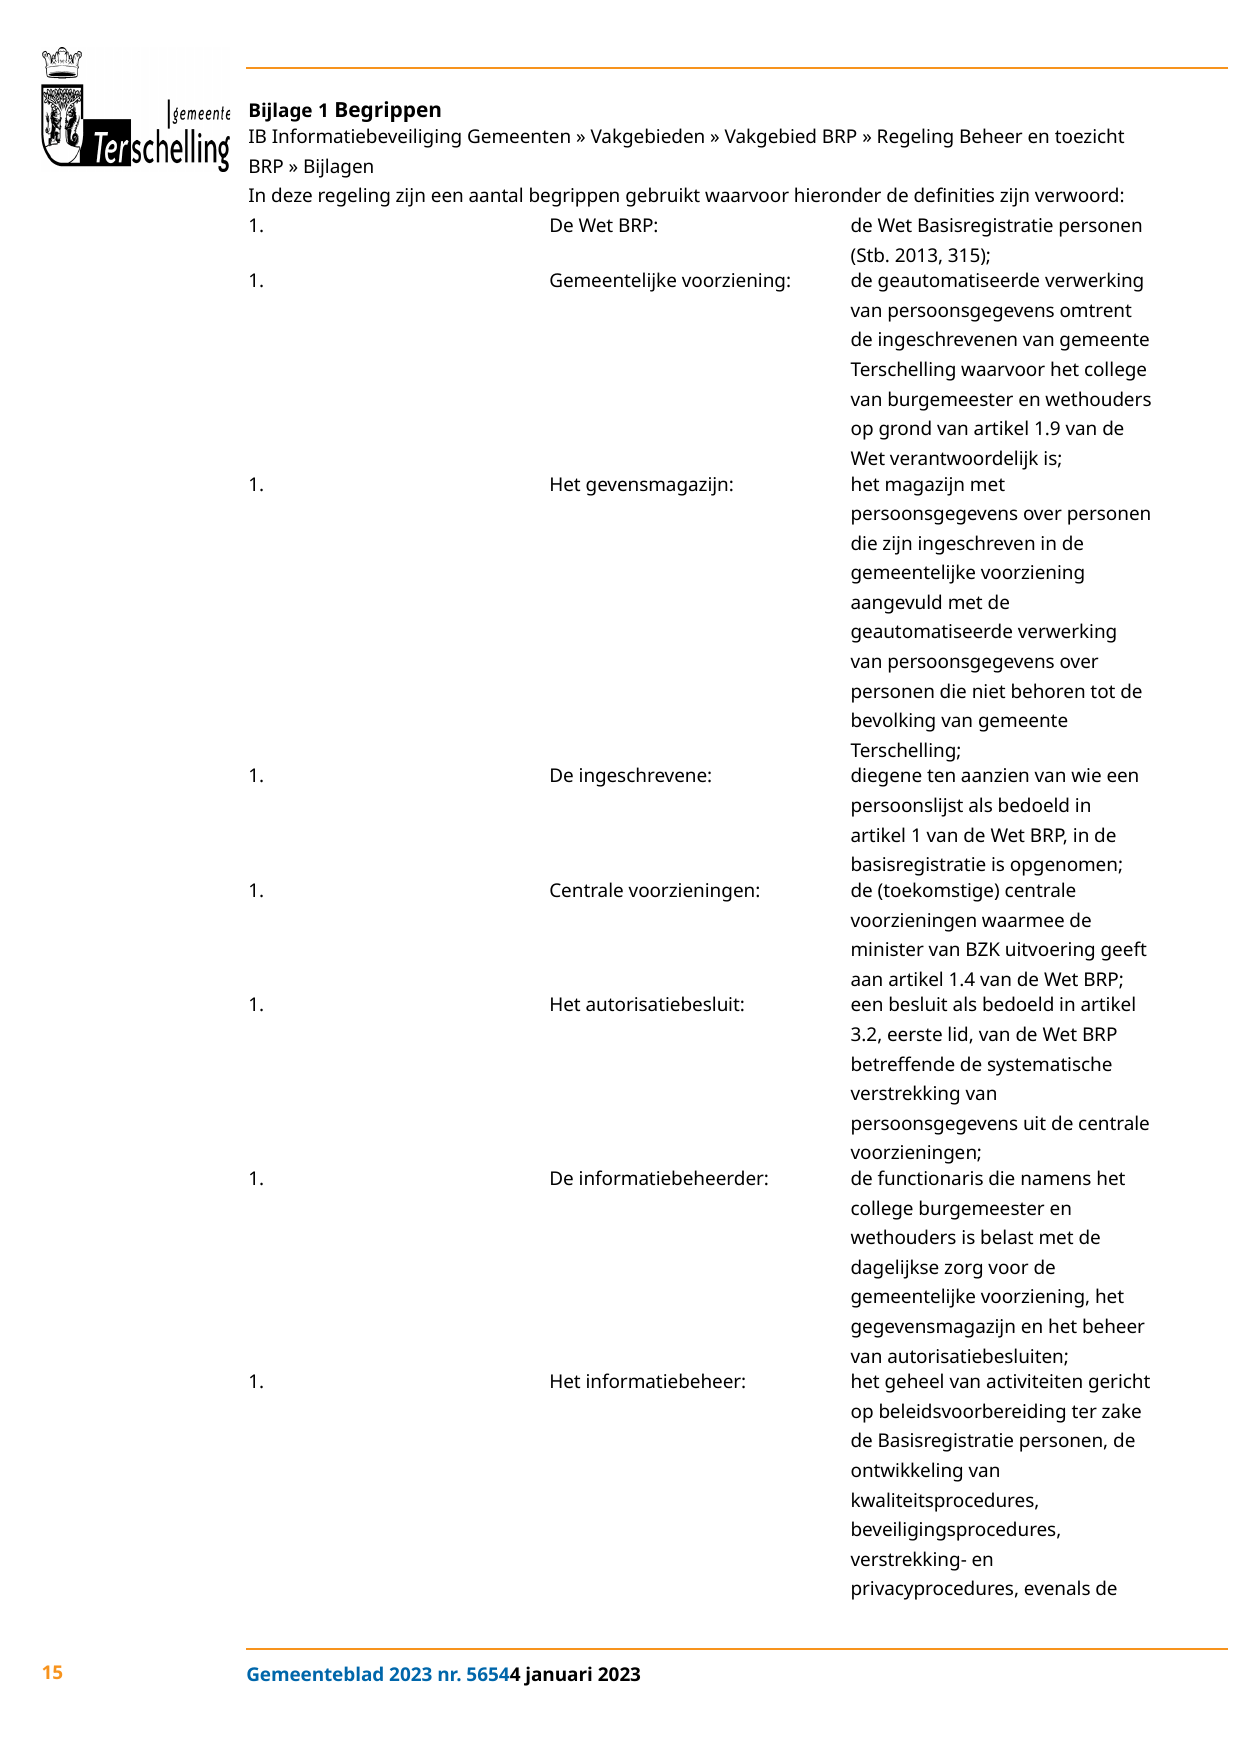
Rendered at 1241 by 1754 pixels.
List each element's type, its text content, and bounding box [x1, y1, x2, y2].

picture [41, 47, 231, 172]
text Bijlage 1 Begrippen [248, 95, 1152, 123]
table_cell Het gevensmagazijn: [549, 471, 850, 763]
table_cell [248, 763, 549, 877]
text IB Informatiebeveiliging Gemeenten » Vakgebieden » Vakgebied BRP » Regeling Beheer en toezicht BRP » Bijlagen [248, 123, 1152, 179]
table_cell [248, 1165, 549, 1368]
table_cell diegene ten aanzien van wie een persoonslijst als bedoeld in artikel 1 van de Wet BRP, in de basisregistratie is opgenomen; [850, 763, 1152, 877]
table_cell Centrale voorzieningen: [549, 877, 850, 992]
table_cell de geautomatiseerde verwerking van persoonsgegevens omtrent de ingeschrevenen van gemeente Terschelling waarvoor het college van burgemeester en wethouders op grond van artikel 1.9 van de Wet verantwoordelijk is; [850, 268, 1152, 471]
table_cell Het informatiebeheer: [549, 1369, 850, 1601]
table_header de Wet Basisregistratie personen (Stb. 2013, 315); [850, 212, 1152, 267]
table_cell het geheel van activiteiten gericht op beleidsvoorbereiding ter zake de Basisregistratie personen, de ontwikkeling van kwaliteitsprocedures, beveiligingsprocedures, verstrekking- en privacyprocedures, evenals de [850, 1369, 1152, 1601]
table_cell [248, 877, 549, 992]
table_cell de functionaris die namens het college burgemeester en wethouders is belast met de dagelijkse zorg voor de gemeentelijke voorziening, het gegevensmagazijn en het beheer van autorisatiebesluiten; [850, 1165, 1152, 1368]
text In deze regeling zijn een aantal begrippen gebruikt waarvoor hieronder de definities zijn verwoord: [248, 182, 1152, 208]
table_cell [248, 1369, 549, 1601]
table_cell [248, 471, 549, 763]
table_cell [248, 992, 549, 1165]
table_cell Het autorisatiebesluit: [549, 992, 850, 1165]
table_cell het magazijn met persoonsgegevens over personen die zijn ingeschreven in de gemeentelijke voorziening aangevuld met de geautomatiseerde verwerking van persoonsgegevens over personen die niet behoren tot de bevolking van gemeente Terschelling; [850, 471, 1152, 763]
table_cell [248, 268, 549, 471]
table_cell een besluit als bedoeld in artikel 3.2, eerste lid, van de Wet BRP betreffende de systematische verstrekking van persoonsgegevens uit de centrale voorzieningen; [850, 992, 1152, 1165]
table_cell De informatiebeheerder: [549, 1165, 850, 1368]
table_cell de (toekomstige) centrale voorzieningen waarmee de minister van BZK uitvoering geeft aan artikel 1.4 van de Wet BRP; [850, 877, 1152, 992]
table_cell De ingeschrevene: [549, 763, 850, 877]
table_header [248, 212, 549, 267]
table_cell Gemeentelijke voorziening: [549, 268, 850, 471]
table_header De Wet BRP: [549, 212, 850, 267]
